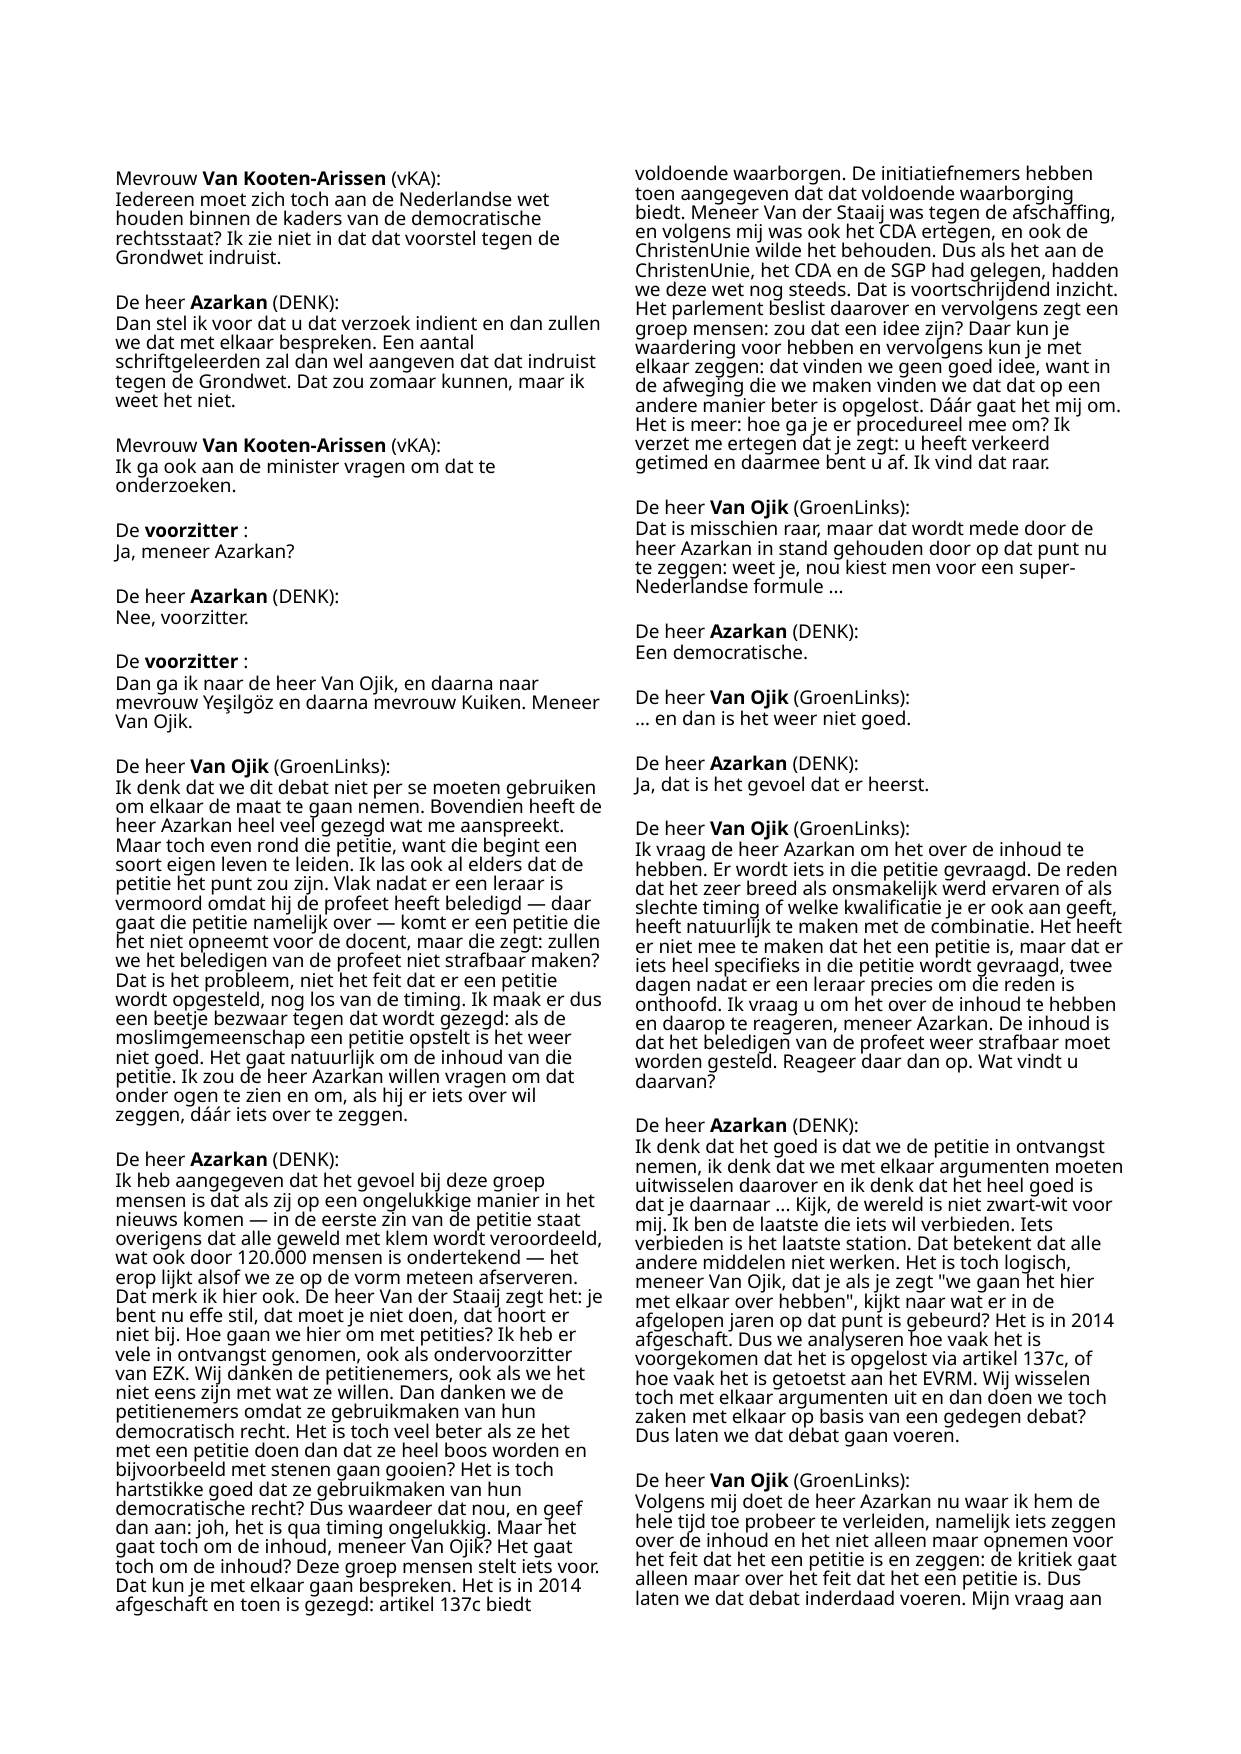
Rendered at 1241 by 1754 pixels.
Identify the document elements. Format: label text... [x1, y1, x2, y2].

text Iedereen moet zich toch aan de Nederlandse wet houden binnen de kaders van de democratische rechtsstaat? Ik zie niet in dat dat voorstel tegen de Grondwet indruist. [115, 191, 605, 268]
text De heer Azarkan (DENK): [635, 1113, 1125, 1138]
text Mevrouw Van Kooten-Arissen (vKA): [115, 165, 605, 191]
text Een democratische. [635, 644, 1125, 663]
text De voorzitter : [115, 517, 605, 543]
text Dan stel ik voor dat u dat verzoek indient en dan zullen we dat met elkaar bespreken. Een aantal schriftgeleerden zal dan wel aangeven dat dat indruist tegen de Grondwet. Dat zou zomaar kunnen, maar ik weet het niet. [115, 315, 605, 411]
text Ik vraag de heer Azarkan om het over de inhoud te hebben. Er wordt iets in die petitie gevraagd. De reden dat het zeer breed als onsmakelijk werd ervaren of als slechte timing of welke kwalificatie je er ook aan geeft, heeft natuurlijk te maken met de combinatie. Het heeft er niet mee te maken dat het een petitie is, maar dat er iets heel specifieks in die petitie wordt gevraagd, twee dagen nadat er een leraar precies om die reden is onthoofd. Ik vraag u om het over de inhoud te hebben en daarop te reageren, meneer Azarkan. De inhoud is dat het beledigen van de profeet weer strafbaar moet worden gesteld. Reageer daar dan op. Wat vindt u daarvan? [635, 841, 1125, 1092]
text Volgens mij doet de heer Azarkan nu waar ik hem de hele tijd toe probeer te verleiden, namelijk iets zeggen over de inhoud en het niet alleen maar opnemen voor het feit dat het een petitie is en zeggen: de kritiek gaat alleen maar over het feit dat het een petitie is. Dus laten we dat debat inderdaad voeren. Mijn vraag aan [635, 1493, 1125, 1609]
text De heer Azarkan (DENK): [115, 583, 605, 609]
text De heer Van Ojik (GroenLinks): [115, 753, 605, 779]
text De heer Van Ojik (GroenLinks): [635, 816, 1125, 841]
text De heer Van Ojik (GroenLinks): [635, 494, 1125, 520]
text Ja, dat is het gevoel dat er heerst. [635, 776, 1125, 795]
text Ik ga ook aan de minister vragen om dat te onderzoeken. [115, 458, 605, 496]
text Dat is misschien raar, maar dat wordt mede door de heer Azarkan in stand gehouden door op dat punt nu te zeggen: weet je, nou kiest men voor een super-Nederlandse formule … [635, 520, 1125, 597]
text De voorzitter : [115, 649, 605, 674]
text De heer Van Ojik (GroenLinks): [635, 684, 1125, 710]
text De heer Azarkan (DENK): [115, 289, 605, 315]
text voldoende waarborgen. De initiatiefnemers hebben toen aangegeven dat dat voldoende waarborging biedt. Meneer Van der Staaij was tegen de afschaffing, en volgens mij was ook het CDA ertegen, en ook de ChristenUnie wilde het behouden. Dus als het aan de ChristenUnie, het CDA en de SGP had gelegen, hadden we deze wet nog steeds. Dat is voortschrijdend inzicht. Het parlement beslist daarover en vervolgens zegt een groep mensen: zou dat een idee zijn? Daar kun je waardering voor hebben en vervolgens kun je met elkaar zeggen: dat vinden we geen goed idee, want in de afweging die we maken vinden we dat dat op een andere manier beter is opgelost. Dáár gaat het mij om. Het is meer: hoe ga je er procedureel mee om? Ik verzet me ertegen dat je zegt: u heeft verkeerd getimed en daarmee bent u af. Ik vind dat raar. [635, 165, 1125, 474]
text Mevrouw Van Kooten-Arissen (vKA): [115, 432, 605, 458]
text De heer Azarkan (DENK): [115, 1147, 605, 1172]
text Ik heb aangegeven dat het gevoel bij deze groep mensen is dat als zij op een ongelukkige manier in het nieuws komen — in de eerste zin van de petitie staat overigens dat alle geweld met klem wordt veroordeeld, wat ook door 120.000 mensen is ondertekend — het erop lijkt alsof we ze op de vorm meteen afserveren. Dat merk ik hier ook. De heer Van der Staaij zegt het: je bent nu effe stil, dat moet je niet doen, dat hoort er niet bij. Hoe gaan we hier om met petities? Ik heb er vele in ontvangst genomen, ook als ondervoorzitter van EZK. Wij danken de petitienemers, ook als we het niet eens zijn met wat ze willen. Dan danken we de petitienemers omdat ze gebruikmaken van hun democratisch recht. Het is toch veel beter als ze het met een petitie doen dan dat ze heel boos worden en bijvoorbeeld met stenen gaan gooien? Het is toch hartstikke goed dat ze gebruikmaken van hun democratische recht? Dus waardeer dat nou, en geef dan aan: joh, het is qua timing ongelukkig. Maar het gaat toch om de inhoud, meneer Van Ojik? Het gaat toch om de inhoud? Deze groep mensen stelt iets voor. Dat kun je met elkaar gaan bespreken. Het is in 2014 afgeschaft en toen is gezegd: artikel 137c biedt [115, 1172, 605, 1616]
text Ja, meneer Azarkan? [115, 543, 605, 562]
text Ik denk dat het goed is dat we de petitie in ontvangst nemen, ik denk dat we met elkaar argumenten moeten uitwisselen daarover en ik denk dat het heel goed is dat je daarnaar ... Kijk, de wereld is niet zwart-wit voor mij. Ik ben de laatste die iets wil verbieden. Iets verbieden is het laatste station. Dat betekent dat alle andere middelen niet werken. Het is toch logisch, meneer Van Ojik, dat je als je zegt "we gaan het hier met elkaar over hebben", kijkt naar wat er in de afgelopen jaren op dat punt is gebeurd? Het is in 2014 afgeschaft. Dus we analyseren hoe vaak het is voorgekomen dat het is opgelost via artikel 137c, of hoe vaak het is getoetst aan het EVRM. Wij wisselen toch met elkaar argumenten uit en dan doen we toch zaken met elkaar op basis van een gedegen debat? Dus laten we dat debat gaan voeren. [635, 1138, 1125, 1447]
text Nee, voorzitter. [115, 609, 605, 628]
text Ik denk dat we dit debat niet per se moeten gebruiken om elkaar de maat te gaan nemen. Bovendien heeft de heer Azarkan heel veel gezegd wat me aanspreekt. Maar toch even rond die petitie, want die begint een soort eigen leven te leiden. Ik las ook al elders dat de petitie het punt zou zijn. Vlak nadat er een leraar is vermoord omdat hij de profeet heeft beledigd — daar gaat die petitie namelijk over — komt er een petitie die het niet opneemt voor de docent, maar die zegt: zullen we het beledigen van de profeet niet strafbaar maken? Dat is het probleem, niet het feit dat er een petitie wordt opgesteld, nog los van de timing. Ik maak er dus een beetje bezwaar tegen dat wordt gezegd: als de moslimgemeenschap een petitie opstelt is het weer niet goed. Het gaat natuurlijk om de inhoud van die petitie. Ik zou de heer Azarkan willen vragen om dat onder ogen te zien en om, als hij er iets over wil zeggen, dáár iets over te zeggen. [115, 779, 605, 1126]
text Dan ga ik naar de heer Van Ojik, en daarna naar mevrouw Yeşilgöz en daarna mevrouw Kuiken. Meneer Van Ojik. [115, 674, 605, 732]
text De heer Van Ojik (GroenLinks): [635, 1468, 1125, 1493]
text De heer Azarkan (DENK): [635, 750, 1125, 776]
text … en dan is het weer niet goed. [635, 710, 1125, 729]
text De heer Azarkan (DENK): [635, 618, 1125, 644]
